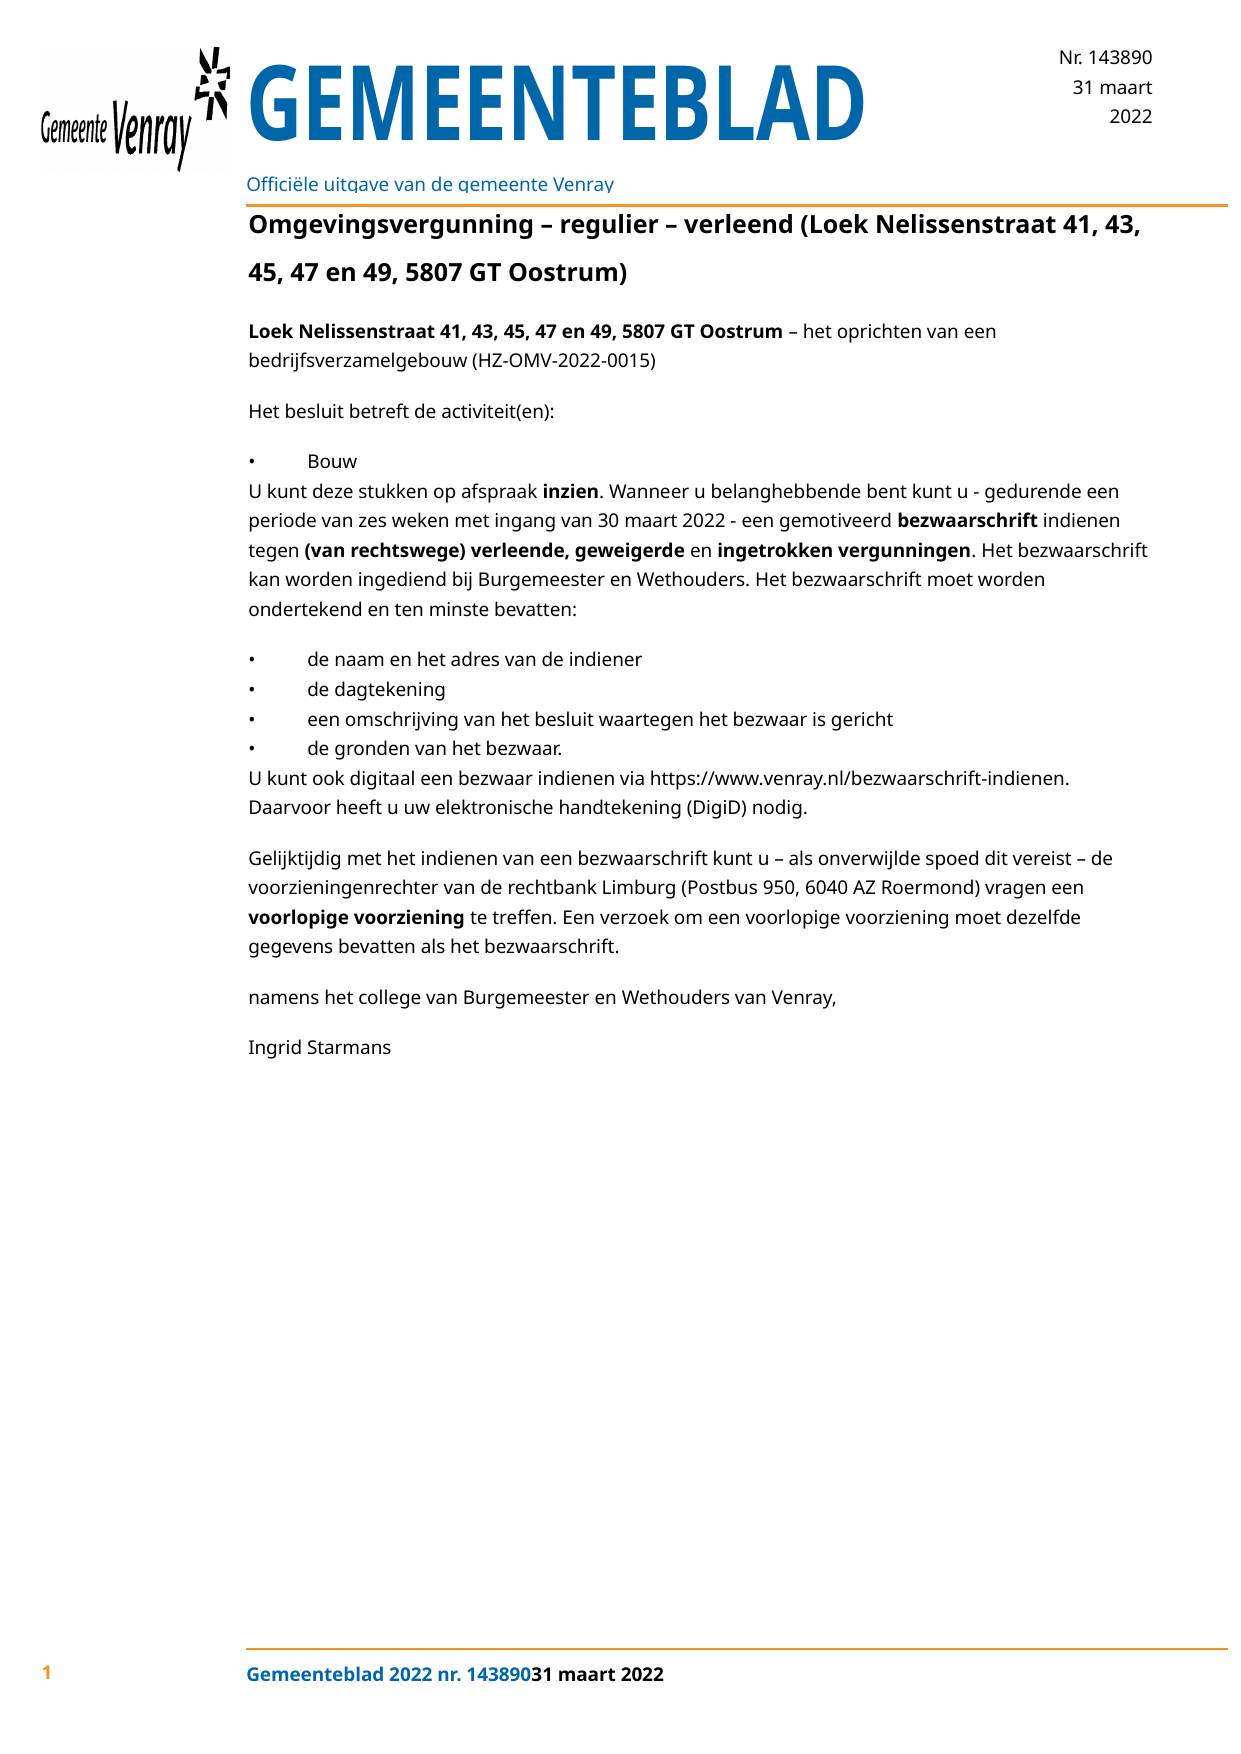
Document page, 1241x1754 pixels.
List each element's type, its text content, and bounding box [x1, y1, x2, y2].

text namens het college van Burgemeester en Wethouders van Venray, [248, 984, 1152, 1010]
picture [41, 47, 231, 172]
list Bouw [248, 448, 1152, 474]
text Loek Nelissenstraat 41, 43, 45, 47 en 49, 5807 GT Oostrum – het oprichten van een bedrijfsverzamelgebouw (HZ-OMV-2022-0015) [248, 318, 1152, 373]
list de gronden van het bezwaar. [248, 735, 1152, 761]
text Het besluit betreft de activiteit(en): [248, 398, 1152, 424]
text U kunt ook digitaal een bezwaar indienen via https://www.venray.nl/bezwaarschrift-indienen. Daarvoor heeft u uw elektronische handtekening (DigiD) nodig. [248, 765, 1152, 820]
text Gelijktijdig met het indienen van een bezwaarschrift kunt u – als onverwijlde spoed dit vereist – de voorzieningenrechter van de rechtbank Limburg (Postbus 950, 6040 AZ Roermond) vragen een voorlopige voorziening te treffen. Een verzoek om een voorlopige voorziening moet dezelfde gegevens bevatten als het bezwaarschrift. [248, 845, 1152, 959]
list de dagtekening [248, 676, 1152, 702]
list een omschrijving van het besluit waartegen het bezwaar is gericht [248, 706, 1152, 732]
text Ingrid Starmans [248, 1034, 1152, 1060]
list de naam en het adres van de indiener [248, 647, 1152, 672]
text U kunt deze stukken op afspraak inzien. Wanneer u belanghebbende bent kunt u - gedurende een periode van zes weken met ingang van 30 maart 2022 - een gemotiveerd bezwaarschrift indienen tegen (van rechtswege) verleende, geweigerde en ingetrokken vergunningen. Het bezwaarschrift kan worden ingediend bij Burgemeester en Wethouders. Het bezwaarschrift moet worden ondertekend en ten minste bevatten: [248, 478, 1152, 622]
text Omgevingsvergunning – regulier – verleend (Loek Nelissenstraat 41, 43, 45, 47 en 49, 5807 GT Oostrum) [248, 207, 1152, 288]
